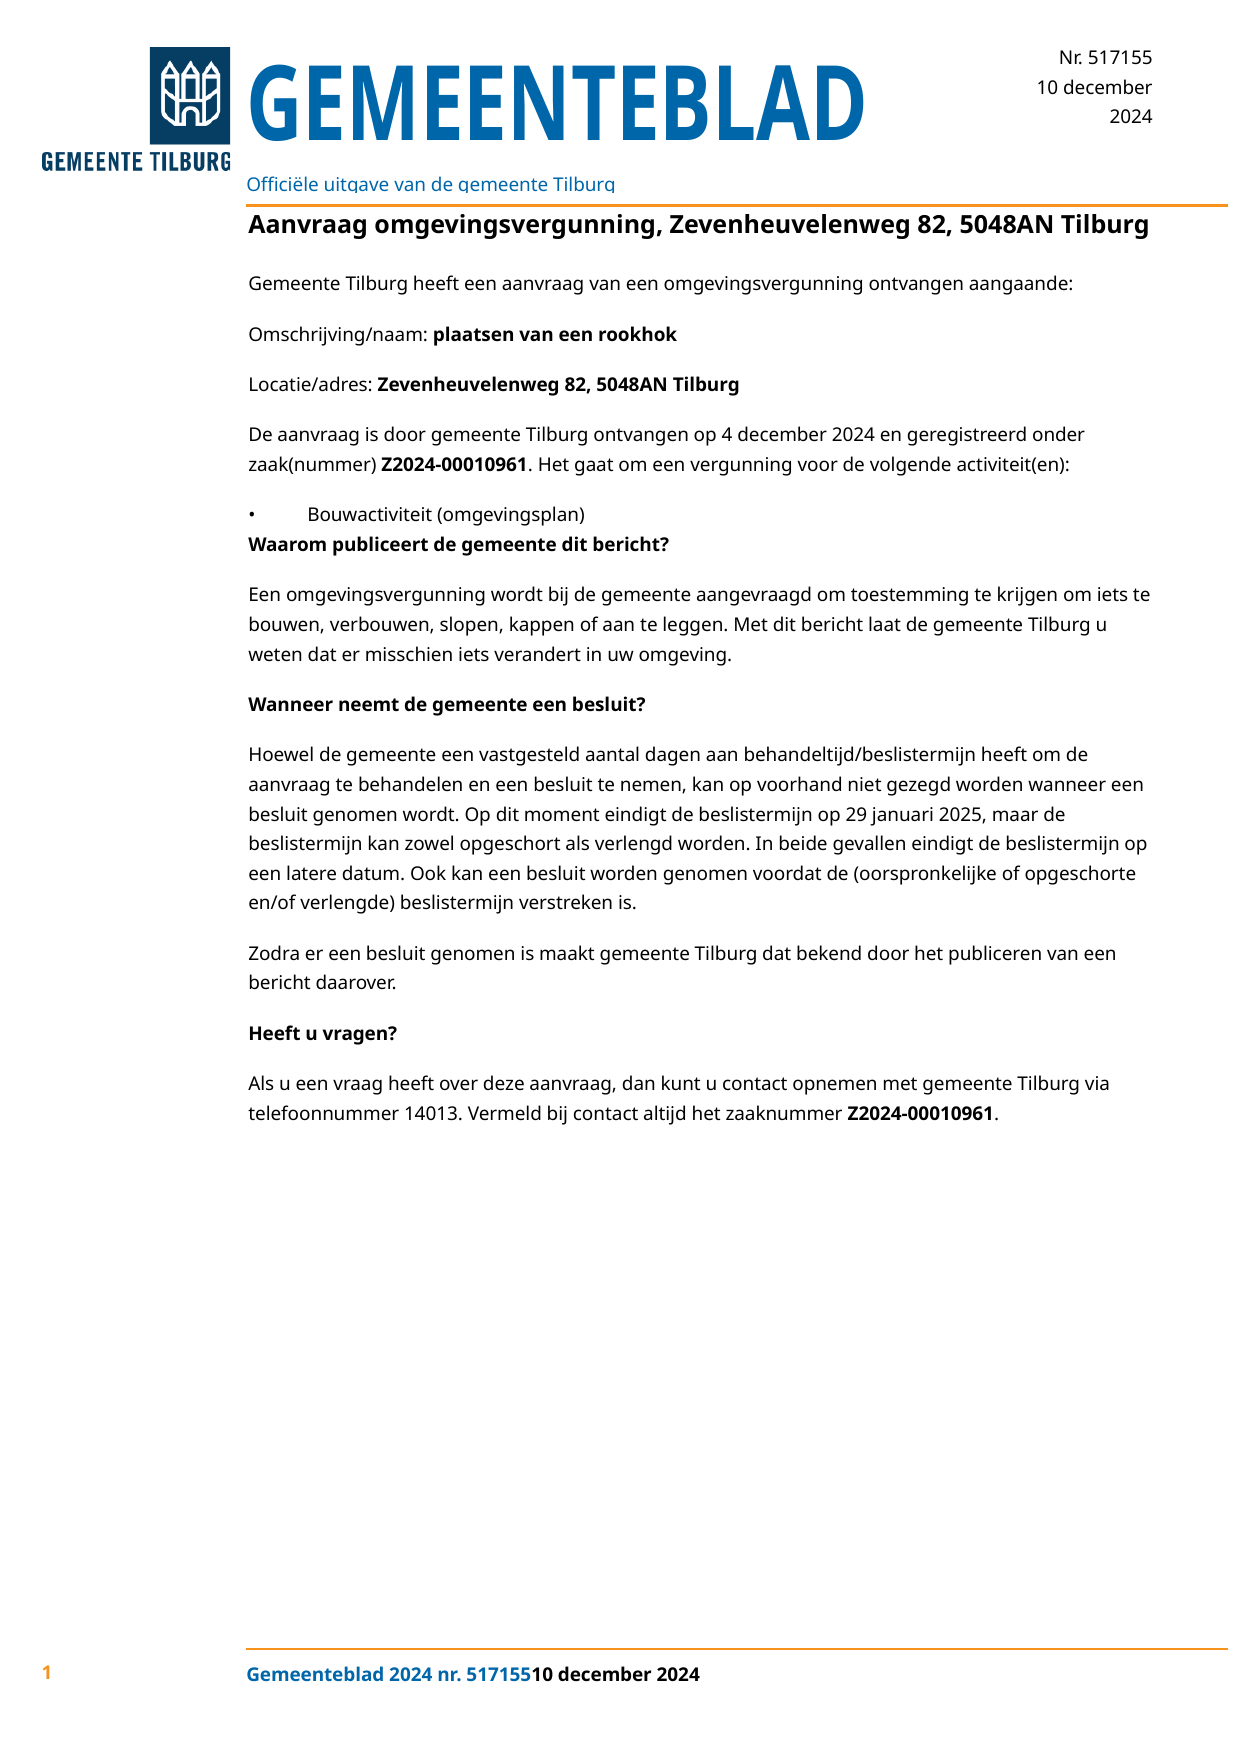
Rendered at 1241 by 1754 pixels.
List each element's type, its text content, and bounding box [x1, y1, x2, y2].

text Wanneer neemt de gemeente een besluit? [248, 691, 1152, 717]
text Locatie/adres: Zevenheuvelenweg 82, 5048AN Tilburg [248, 371, 1152, 397]
text Een omgevingsvergunning wordt bij de gemeente aangevraagd om toestemming te krijgen om iets te bouwen, verbouwen, slopen, kappen of aan te leggen. Met dit bericht laat de gemeente Tilburg u weten dat er misschien iets verandert in uw omgeving. [248, 582, 1152, 666]
text Gemeente Tilburg heeft een aanvraag van een omgevingsvergunning ontvangen aangaande: [248, 270, 1152, 296]
text Als u een vraag heeft over deze aanvraag, dan kunt u contact opnemen met gemeente Tilburg via telefoonnummer 14013. Vermeld bij contact altijd het zaaknummer Z2024-00010961. [248, 1070, 1152, 1126]
text Waarom publiceert de gemeente dit bericht? [248, 531, 1152, 557]
picture [41, 47, 231, 172]
text Omschrijving/naam: plaatsen van een rookhok [248, 321, 1152, 346]
text Heeft u vragen? [248, 1020, 1152, 1046]
text Hoewel de gemeente een vastgesteld aantal dagen aan behandeltijd/beslistermijn heeft om de aanvraag te behandelen en een besluit te nemen, kan op voorhand niet gezegd worden wanneer een besluit genomen wordt. Op dit moment eindigt de beslistermijn op 29 januari 2025, maar de beslistermijn kan zowel opgeschort als verlengd worden. In beide gevallen eindigt de beslistermijn op een latere datum. Ook kan een besluit worden genomen voordat de (oorspronkelijke of opgeschorte en/of verlengde) beslistermijn verstreken is. [248, 742, 1152, 915]
text Aanvraag omgevingsvergunning, Zevenheuvelenweg 82, 5048AN Tilburg [248, 207, 1152, 241]
text De aanvraag is door gemeente Tilburg ontvangen op 4 december 2024 en geregistreerd onder zaak(nummer) Z2024-00010961. Het gaat om een vergunning voor de volgende activiteit(en): [248, 422, 1152, 477]
text Zodra er een besluit genomen is maakt gemeente Tilburg dat bekend door het publiceren van een bericht daarover. [248, 940, 1152, 995]
list Bouwactiviteit (omgevingsplan) [248, 502, 1152, 527]
